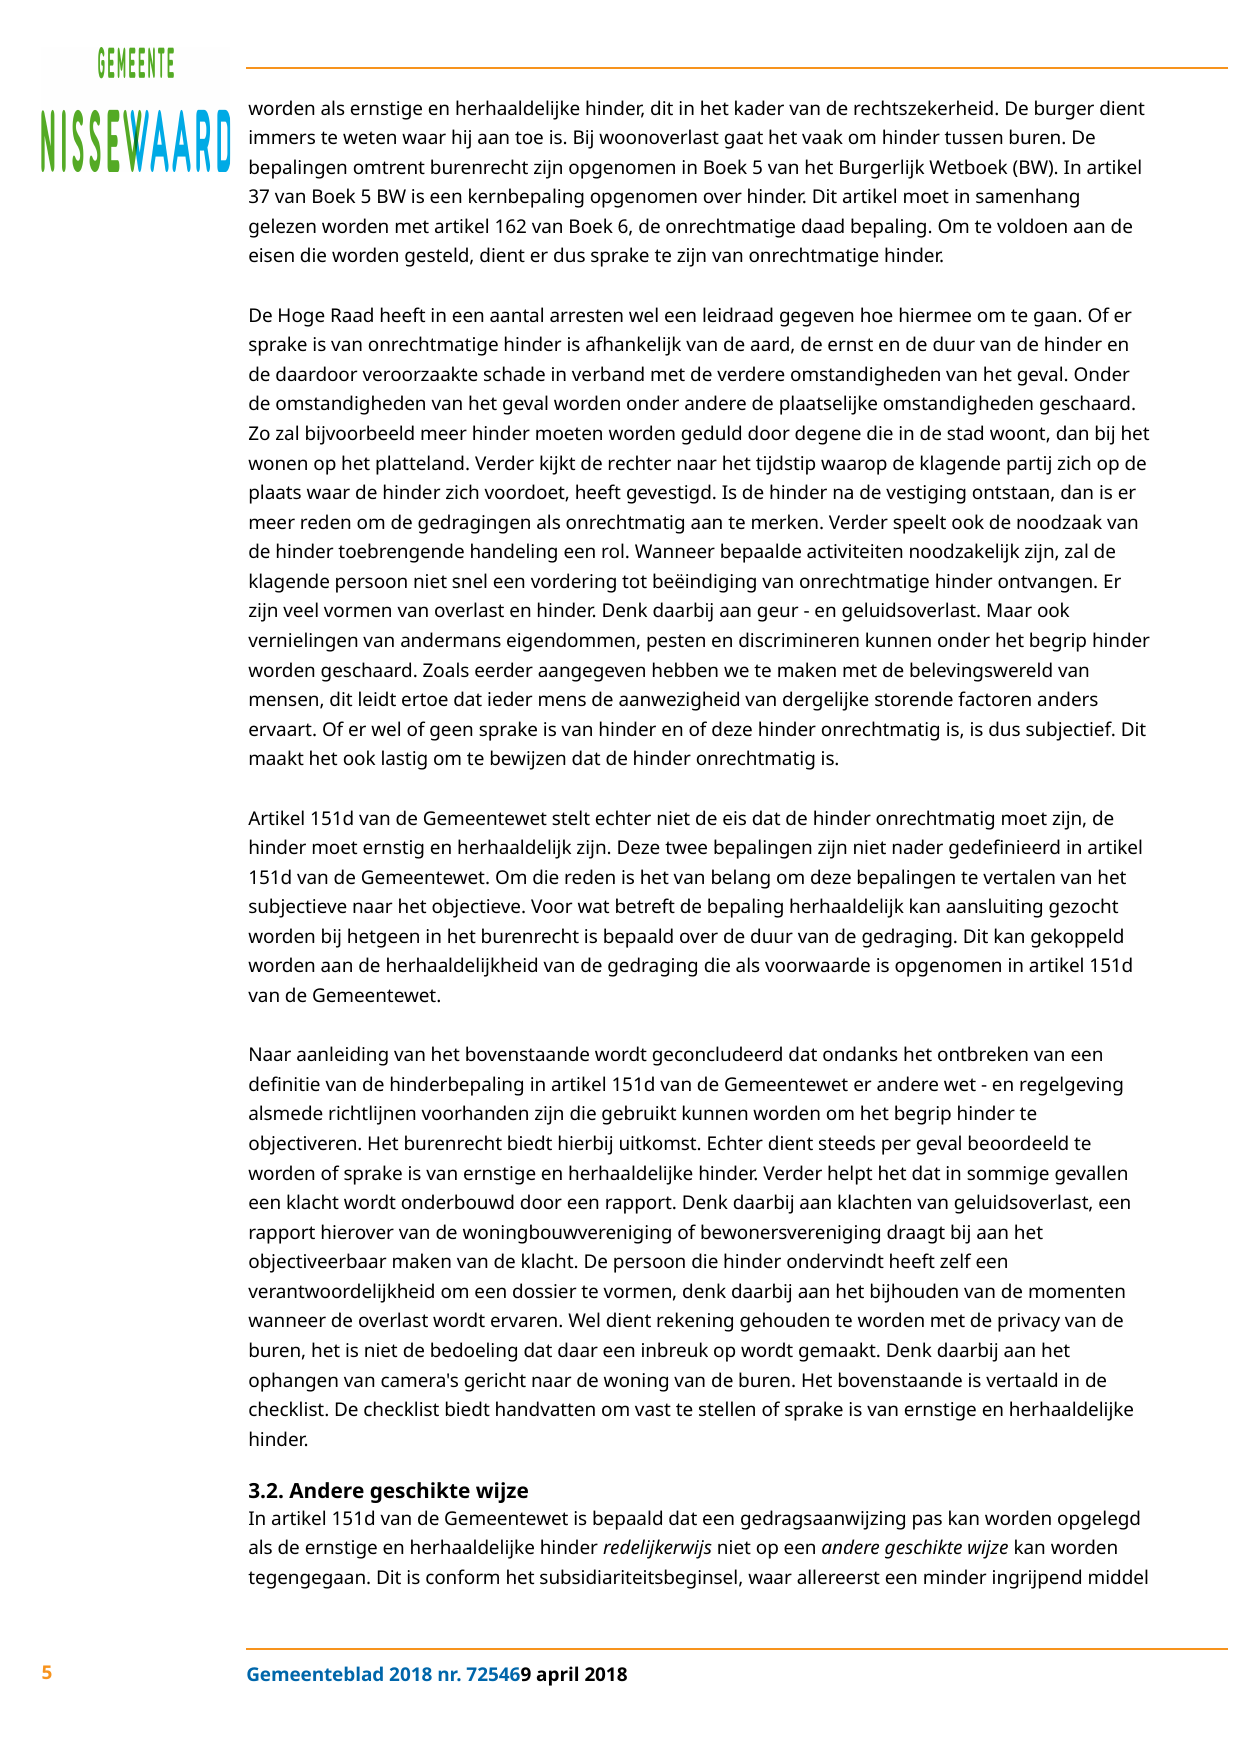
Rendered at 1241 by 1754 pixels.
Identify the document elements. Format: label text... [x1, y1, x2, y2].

picture [154, 157, 165, 172]
text Naar aanleiding van het bovenstaande wordt geconcludeerd dat ondanks het ontbreken van een definitie van de hinderbepaling in artikel 151d van de Gemeentewet er andere wet - en regelgeving alsmede richtlijnen voorhanden zijn die gebruikt kunnen worden om het begrip hinder te objectiveren. Het burenrecht biedt hierbij uitkomst. Echter dient steeds per geval beoordeeld te worden of sprake is van ernstige en herhaaldelijke hinder. Verder helpt het dat in sommige gevallen een klacht wordt onderbouwd door een rapport. Denk daarbij aan klachten van geluidsoverlast, een rapport hierover van de woningbouwvereniging of bewonersvereniging draagt bij aan het objectiveerbaar maken van de klacht. De persoon die hinder ondervindt heeft zelf een verantwoordelijkheid om een dossier te vormen, denk daarbij aan het bijhouden van de momenten wanneer de overlast wordt ervaren. Wel dient rekening gehouden te worden met de privacy van de buren, het is niet de bedoeling dat daar een inbreuk op wordt gemaakt. Denk daarbij aan het ophangen van camera's gericht naar de woning van de buren. Het bovenstaande is vertaald in de checklist. De checklist biedt handvatten om vast te stellen of sprake is van ernstige en herhaaldelijke hinder. [248, 1041, 1152, 1452]
picture [200, 151, 206, 172]
picture [222, 122, 227, 160]
text Artikel 151d van de Gemeentewet stelt echter niet de eis dat de hinder onrechtmatig moet zijn, de hinder moet ernstig en herhaaldelijk zijn. Deze twee bepalingen zijn niet nader gedefinieerd in artikel 151d van de Gemeentewet. Om die reden is het van belang om deze bepalingen te vertalen van het subjectieve naar het objectieve. Voor wat betreft de bepaling herhaaldelijk kan aansluiting gezocht worden bij hetgeen in het burenrecht is bepaald over de duur van de gedraging. Dit kan gekoppeld worden aan de herhaaldelijkheid van de gedraging die als voorwaarde is opgenomen in artikel 151d van de Gemeentewet. [248, 805, 1152, 1008]
text In artikel 151d van de Gemeentewet is bepaald dat een gedragsaanwijzing pas kan worden opgelegd als de ernstige en herhaaldelijke hinder redelijkerwijs niet op een andere geschikte wijze kan worden tegengegaan. Dit is conform het subsidiariteitsbeginsel, waar allereerst een minder ingrijpend middel [248, 1505, 1152, 1590]
picture [176, 157, 187, 172]
text 3.2. Andere geschikte wijze [248, 1476, 1152, 1505]
picture [41, 47, 231, 172]
text worden als ernstige en herhaaldelijke hinder, dit in het kader van de rechtszekerheid. De burger dient immers te weten waar hij aan toe is. Bij woonoverlast gaat het vaak om hinder tussen buren. De bepalingen omtrent burenrecht zijn opgenomen in Boek 5 van het Burgerlijk Wetboek (BW). In artikel 37 van Boek 5 BW is een kernbepaling opgenomen over hinder. Dit artikel moet in samenhang gelezen worden met artikel 162 van Boek 6, de onrechtmatige daad bepaling. Om te voldoen aan de eisen die worden gesteld, dient er dus sprake te zijn van onrechtmatige hinder. [248, 95, 1152, 268]
text De Hoge Raad heeft in een aantal arresten wel een leidraad gegeven hoe hiermee om te gaan. Of er sprake is van onrechtmatige hinder is afhankelijk van de aard, de ernst en de duur van de hinder en de daardoor veroorzaakte schade in verband met de verdere omstandigheden van het geval. Onder de omstandigheden van het geval worden onder andere de plaatselijke omstandigheden geschaard. Zo zal bijvoorbeeld meer hinder moeten worden geduld door degene die in de stad woont, dan bij het wonen op het platteland. Verder kijkt de rechter naar het tijdstip waarop de klagende partij zich op de plaats waar de hinder zich voordoet, heeft gevestigd. Is de hinder na de vestiging ontstaan, dan is er meer reden om de gedragingen als onrechtmatig aan te merken. Verder speelt ook de noodzaak van de hinder toebrengende handeling een rol. Wanneer bepaalde activiteiten noodzakelijk zijn, zal de klagende persoon niet snel een vordering tot beëindiging van onrechtmatige hinder ontvangen. Er zijn veel vormen van overlast en hinder. Denk daarbij aan geur - en geluidsoverlast. Maar ook vernielingen van andermans eigendommen, pesten en discrimineren kunnen onder het begrip hinder worden geschaard. Zoals eerder aangegeven hebben we te maken met de belevingswereld van mensen, dit leidt ertoe dat ieder mens de aanwezigheid van dergelijke storende factoren anders ervaart. Of er wel of geen sprake is van hinder en of deze hinder onrechtmatig is, is dus subjectief. Dit maakt het ook lastig om te bewijzen dat de hinder onrechtmatig is. [248, 302, 1152, 771]
picture [201, 122, 206, 138]
